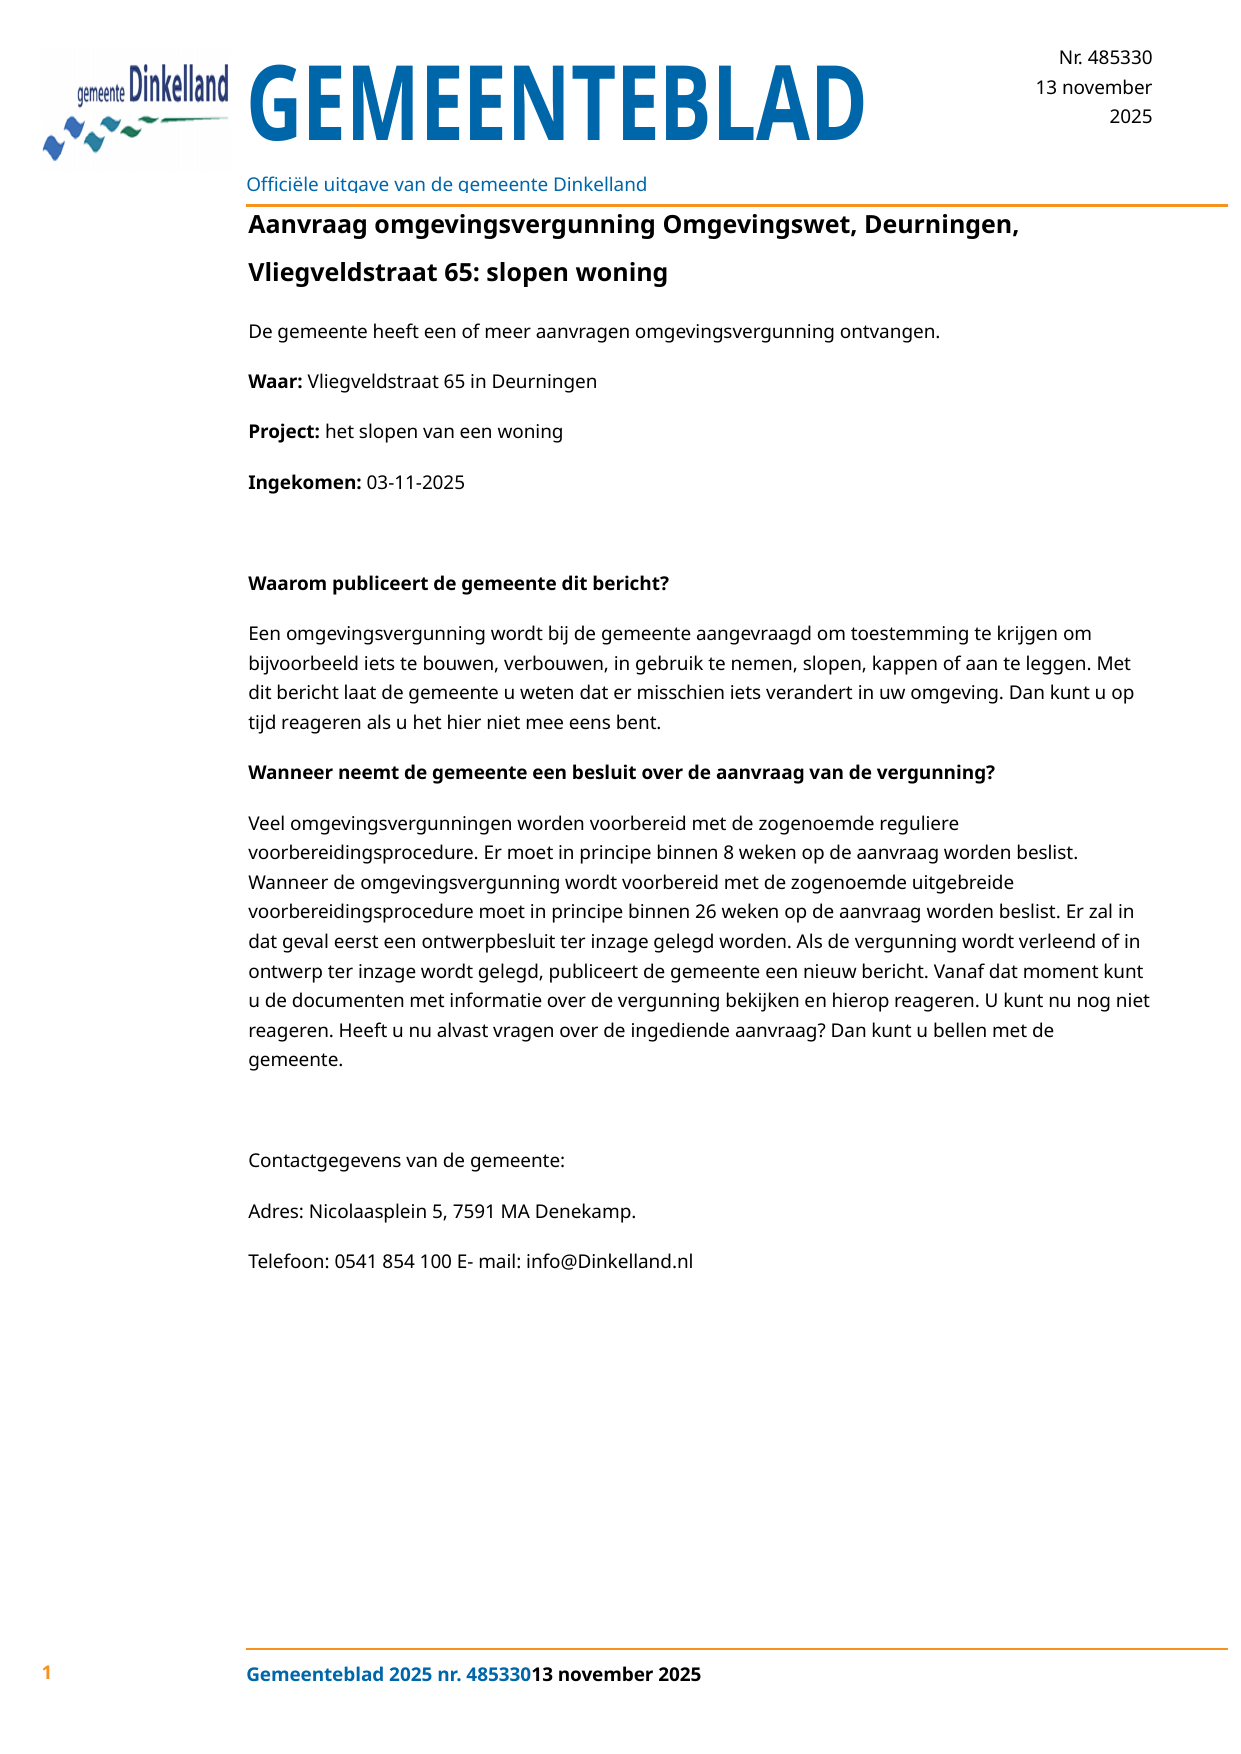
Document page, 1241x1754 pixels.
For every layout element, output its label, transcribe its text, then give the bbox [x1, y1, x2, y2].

text Telefoon: 0541 854 100 E- mail: info@Dinkelland.nl [248, 1248, 1152, 1274]
text Ingekomen: 03-11-2025 [248, 469, 1152, 495]
text Aanvraag omgevingsvergunning Omgevingswet, Deurningen, Vliegveldstraat 65: slopen woning [248, 207, 1152, 288]
text Waarom publiceert de gemeente dit bericht? [248, 570, 1152, 596]
text Wanneer neemt de gemeente een besluit over de aanvraag van de vergunning? [248, 759, 1152, 785]
text Contactgegevens van de gemeente: [248, 1147, 1152, 1173]
text Project: het slopen van een woning [248, 419, 1152, 444]
text Een omgevingsvergunning wordt bij de gemeente aangevraagd om toestemming te krijgen om bijvoorbeeld iets te bouwen, verbouwen, in gebruik te nemen, slopen, kappen of aan te leggen. Met dit bericht laat de gemeente u weten dat er misschien iets verandert in uw omgeving. Dan kunt u op tijd reageren als u het hier niet mee eens bent. [248, 620, 1152, 735]
text De gemeente heeft een of meer aanvragen omgevingsvergunning ontvangen. [248, 318, 1152, 344]
picture [41, 47, 231, 172]
text Veel omgevingsvergunningen worden voorbereid met de zogenoemde reguliere voorbereidingsprocedure. Er moet in principe binnen 8 weken op de aanvraag worden beslist. Wanneer de omgevingsvergunning wordt voorbereid met de zogenoemde uitgebreide voorbereidingsprocedure moet in principe binnen 26 weken op de aanvraag worden beslist. Er zal in dat geval eerst een ontwerpbesluit ter inzage gelegd worden. Als de vergunning wordt verleend of in ontwerp ter inzage wordt gelegd, publiceert de gemeente een nieuw bericht. Vanaf dat moment kunt u de documenten met informatie over de vergunning bekijken en hierop reageren. U kunt nu nog niet reageren. Heeft u nu alvast vragen over de ingediende aanvraag? Dan kunt u bellen met de gemeente. [248, 810, 1152, 1072]
text Waar: Vliegveldstraat 65 in Deurningen [248, 368, 1152, 394]
text Adres: Nicolaasplein 5, 7591 MA Denekamp. [248, 1198, 1152, 1224]
